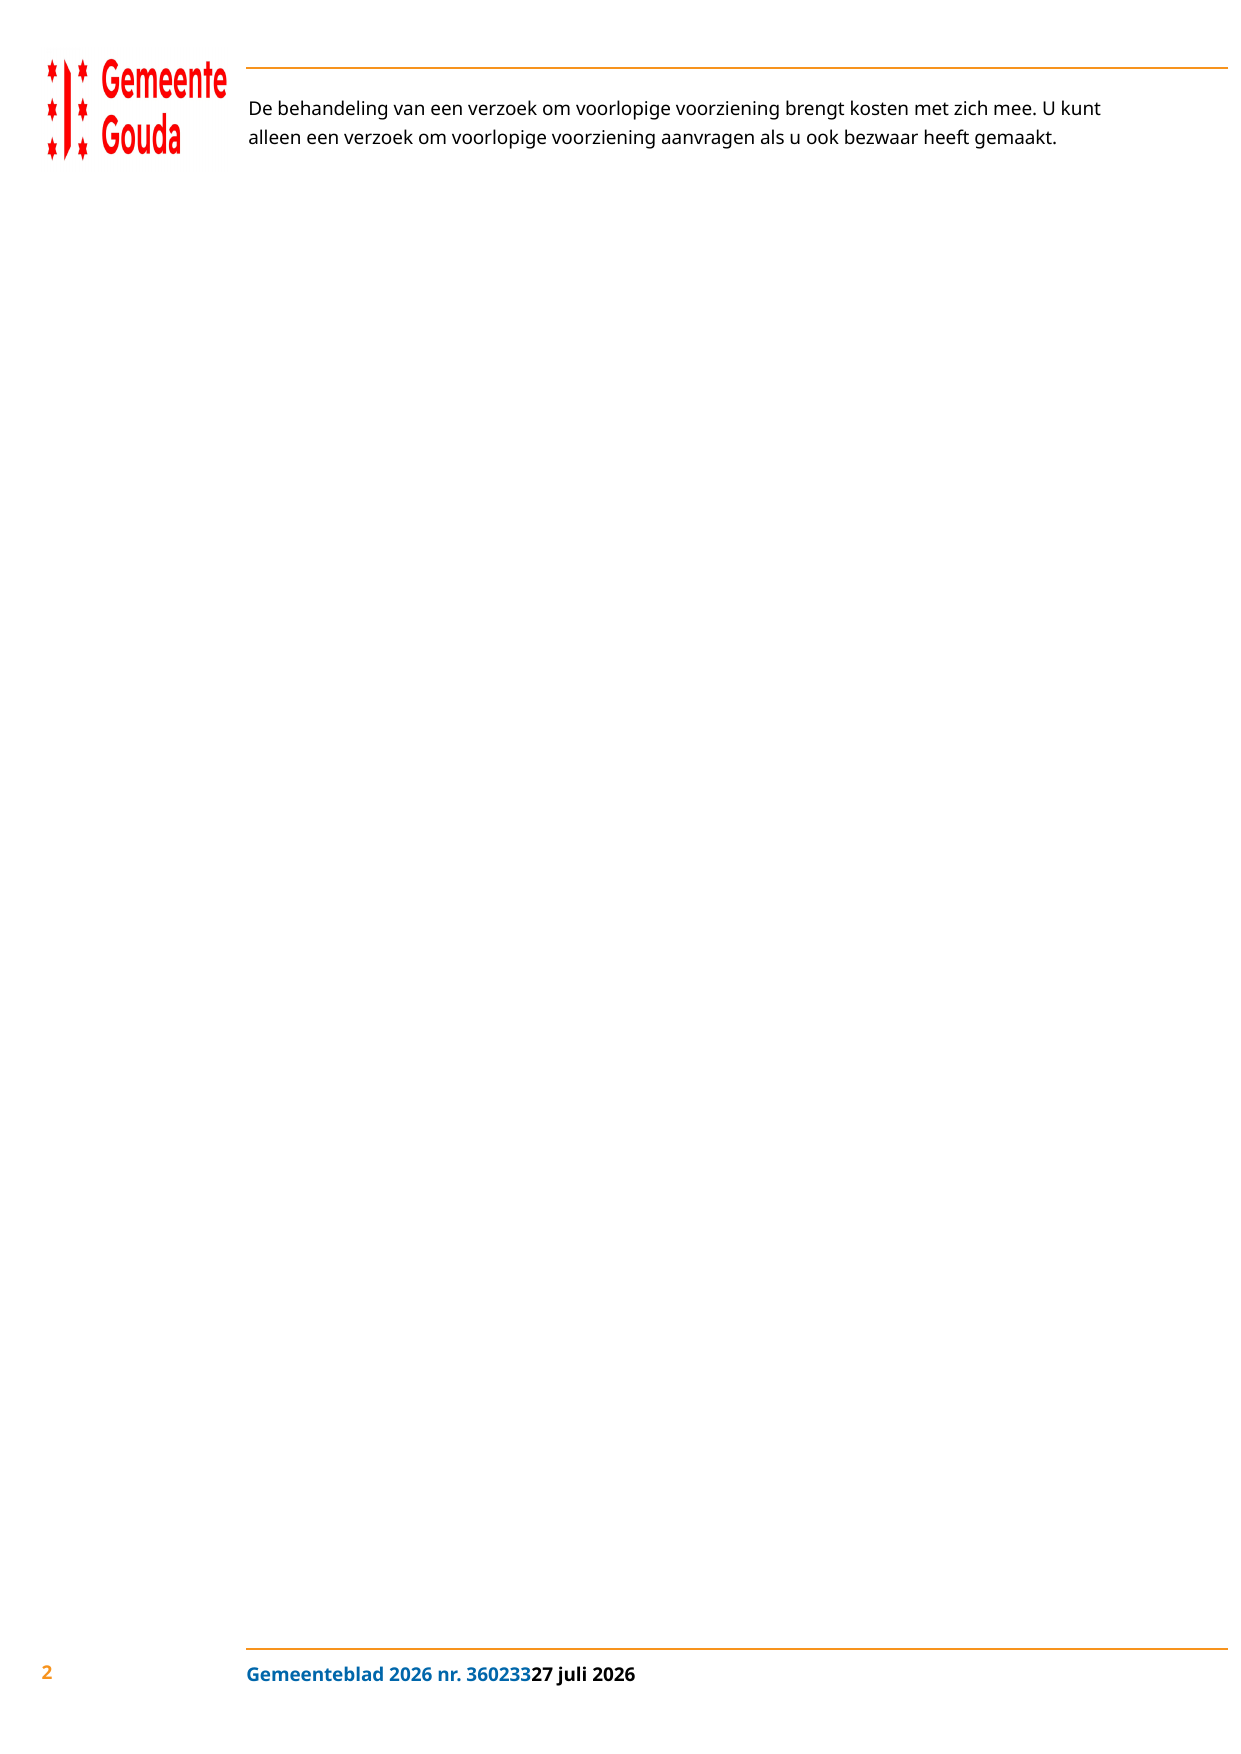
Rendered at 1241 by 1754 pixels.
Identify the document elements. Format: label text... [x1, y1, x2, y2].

text De behandeling van een verzoek om voorlopige voorziening brengt kosten met zich mee. U kunt alleen een verzoek om voorlopige voorziening aanvragen als u ook bezwaar heeft gemaakt. [248, 95, 1152, 150]
picture [41, 47, 231, 172]
